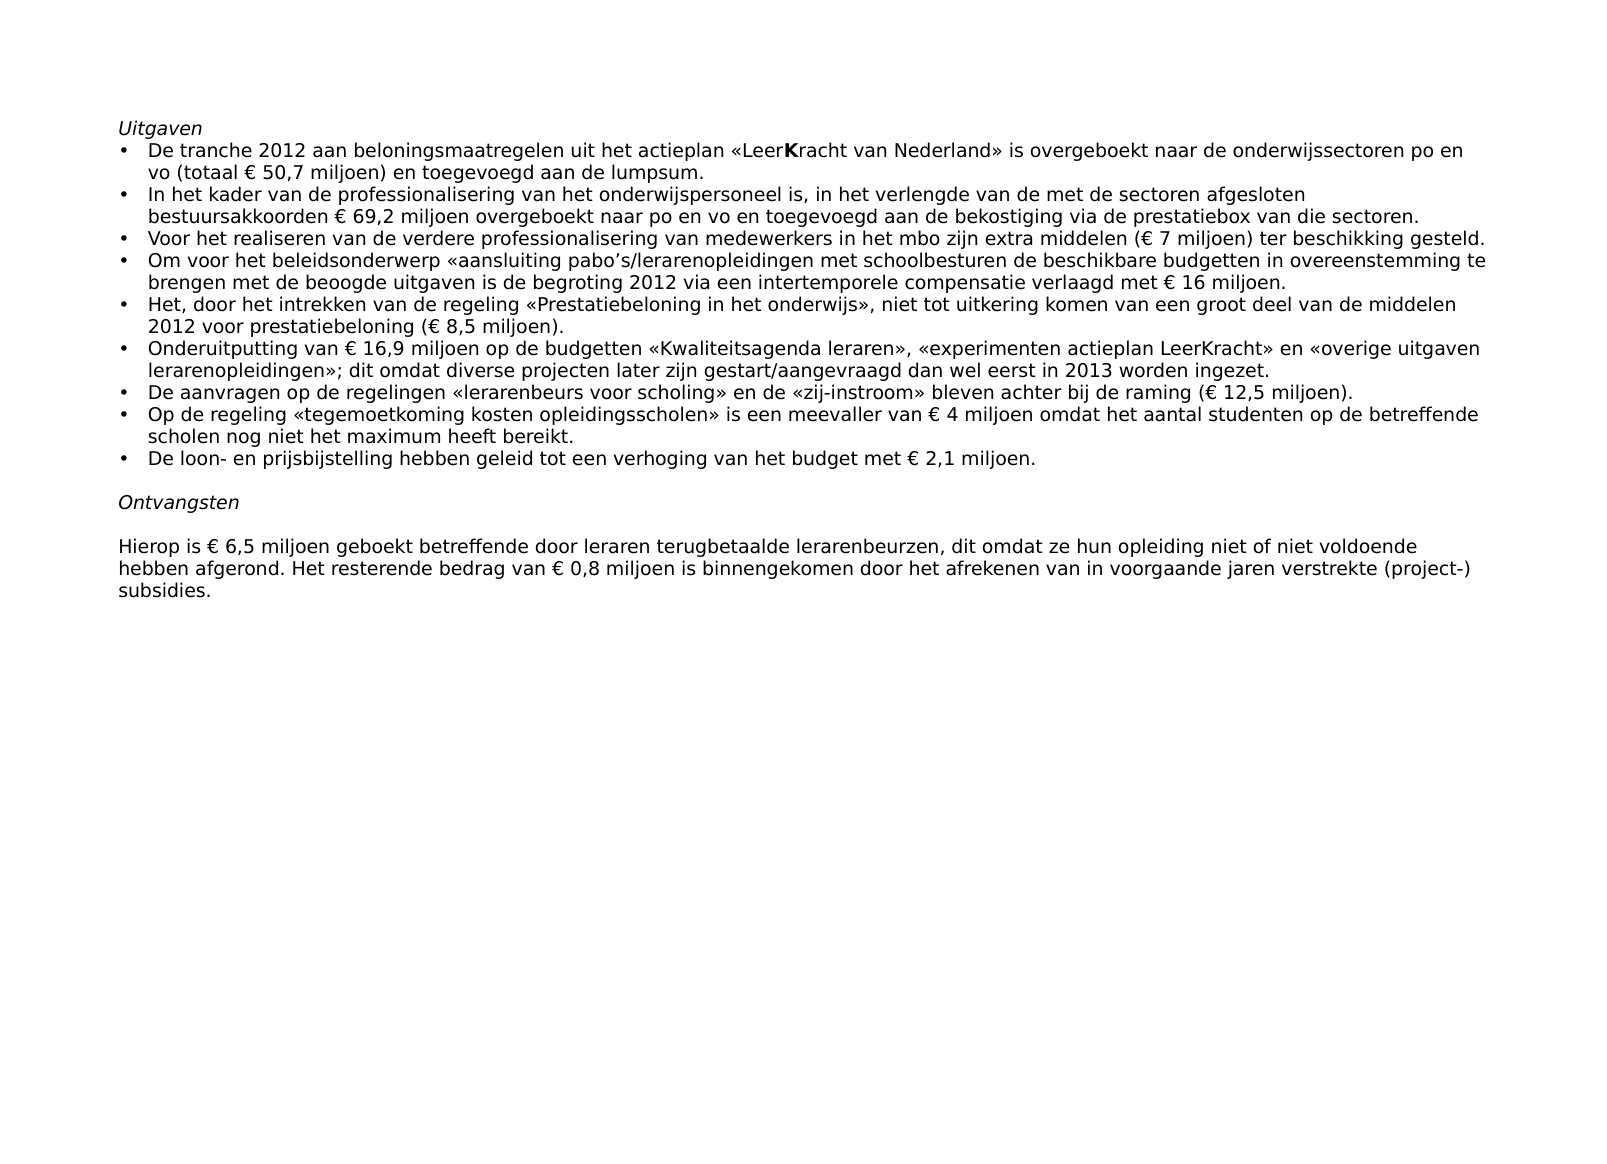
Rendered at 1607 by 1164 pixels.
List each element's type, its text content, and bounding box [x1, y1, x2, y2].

text Hierop is € 6,5 miljoen geboekt betreffende door leraren terugbetaalde lerarenbeurzen, dit omdat ze hun opleiding niet of niet voldoende hebben afgerond. Het resterende bedrag van € 0,8 miljoen is binnengekomen door het afrekenen van in voorgaande jaren verstrekte (project-) subsidies. [118, 536, 1488, 602]
subtitle Ontvangsten [118, 492, 1488, 514]
text • De loon- en prijsbijstelling hebben geleid tot een verhoging van het budget met € 2,1 miljoen. [118, 448, 1488, 470]
text • Om voor het beleidsonderwerp «aansluiting pabo’s/lerarenopleidingen met schoolbesturen de beschikbare budgetten in overeenstemming te brengen met de beoogde uitgaven is de begroting 2012 via een intertemporele compensatie verlaagd met € 16 miljoen. [118, 250, 1488, 294]
text • Het, door het intrekken van de regeling «Prestatiebeloning in het onderwijs», niet tot uitkering komen van een groot deel van de middelen 2012 voor prestatiebeloning (€ 8,5 miljoen). [118, 294, 1488, 338]
text • De tranche 2012 aan beloningsmaatregelen uit het actieplan «LeerKracht van Nederland» is overgeboekt naar de onderwijssectoren po en vo (totaal € 50,7 miljoen) en toegevoegd aan de lumpsum. [118, 140, 1488, 184]
text • Voor het realiseren van de verdere professionalisering van medewerkers in het mbo zijn extra middelen (€ 7 miljoen) ter beschikking gesteld. [118, 228, 1488, 250]
text • Onderuitputting van € 16,9 miljoen op de budgetten «Kwaliteitsagenda leraren», «experimenten actieplan LeerKracht» en «overige uitgaven lerarenopleidingen»; dit omdat diverse projecten later zijn gestart/aangevraagd dan wel eerst in 2013 worden ingezet. [118, 338, 1488, 382]
text • De aanvragen op de regelingen «lerarenbeurs voor scholing» en de «zij-instroom» bleven achter bij de raming (€ 12,5 miljoen). [118, 382, 1488, 404]
text • Op de regeling «tegemoetkoming kosten opleidingsscholen» is een meevaller van € 4 miljoen omdat het aantal studenten op de betreffende scholen nog niet het maximum heeft bereikt. [118, 404, 1488, 448]
text • In het kader van de professionalisering van het onderwijspersoneel is, in het verlengde van de met de sectoren afgesloten bestuursakkoorden € 69,2 miljoen overgeboekt naar po en vo en toegevoegd aan de bekostiging via de prestatiebox van die sectoren. [118, 184, 1488, 228]
subtitle Uitgaven [118, 118, 1488, 140]
